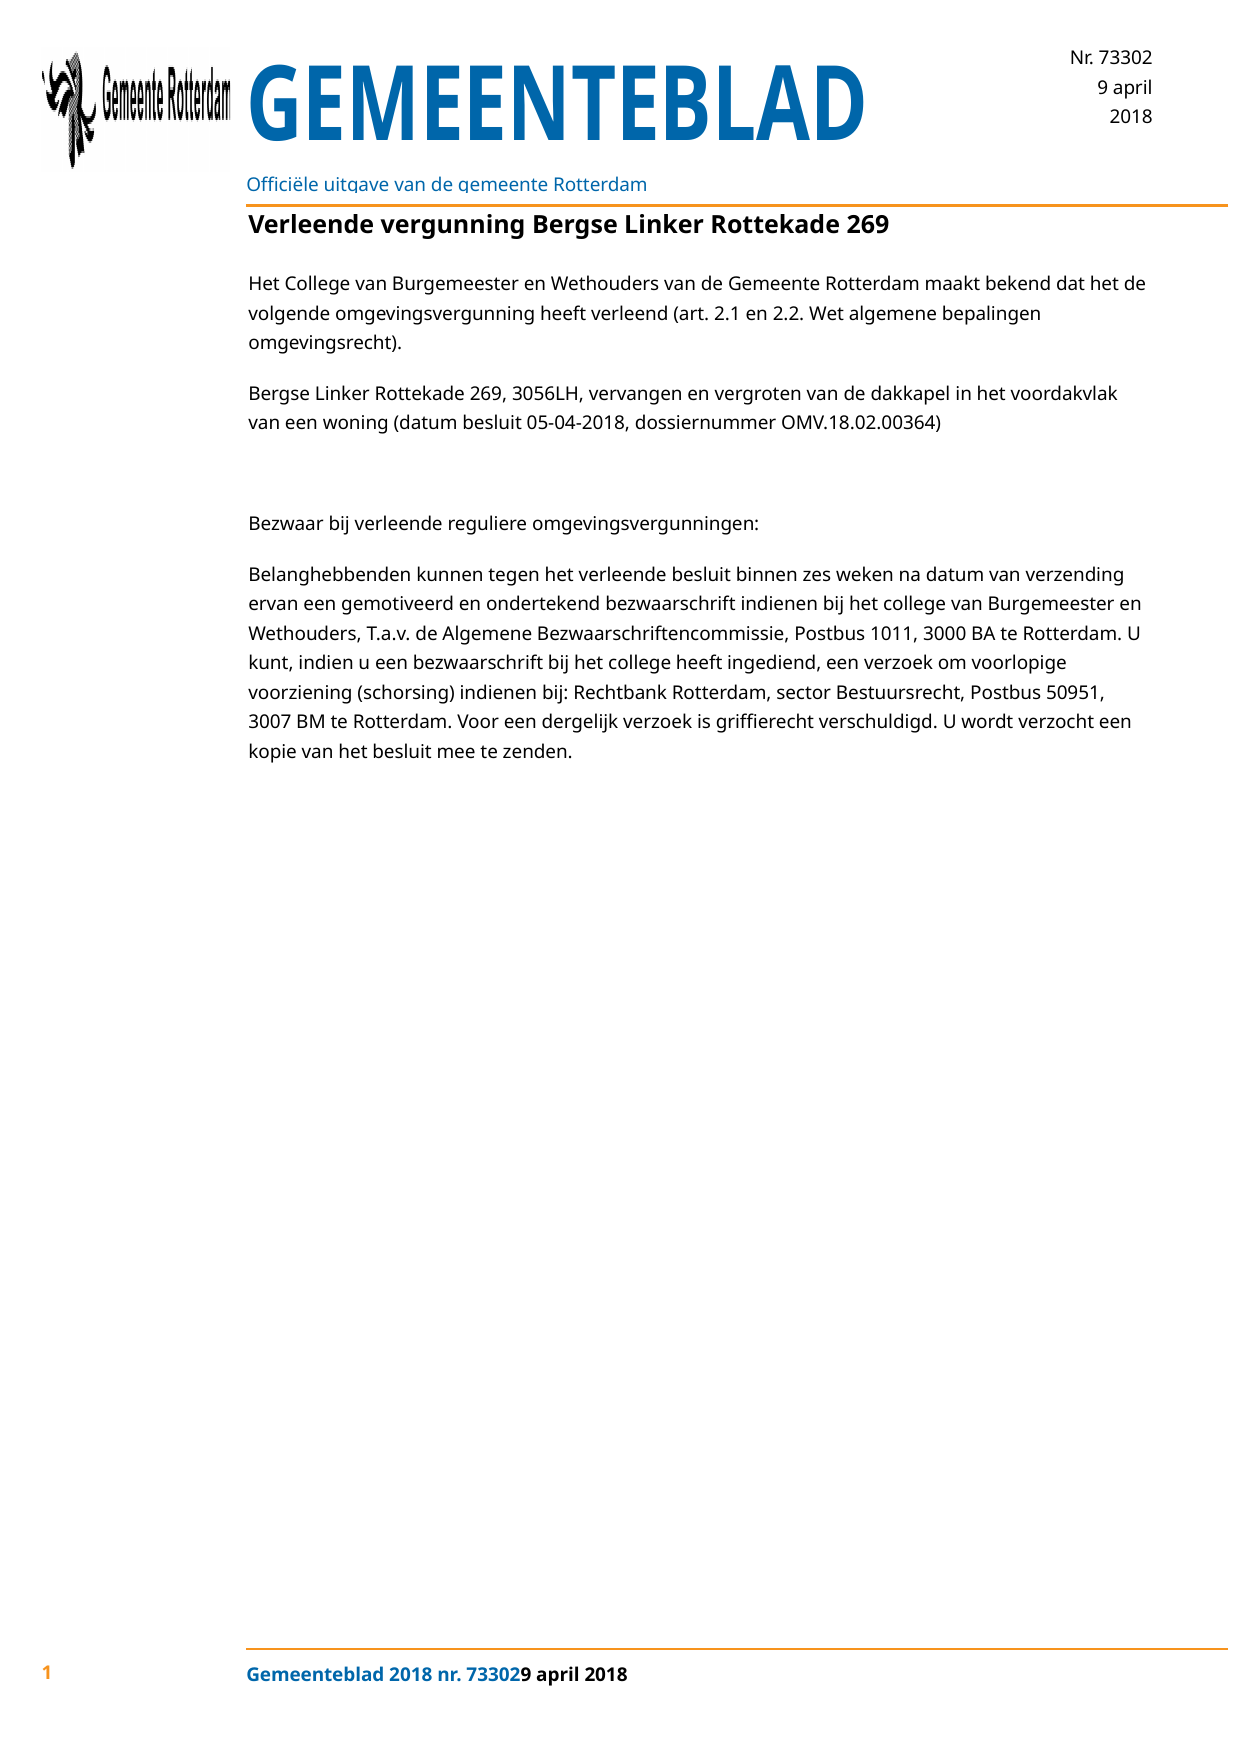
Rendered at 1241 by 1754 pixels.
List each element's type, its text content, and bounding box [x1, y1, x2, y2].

text Het College van Burgemeester en Wethouders van de Gemeente Rotterdam maakt bekend dat het de volgende omgevingsvergunning heeft verleend (art. 2.1 en 2.2. Wet algemene bepalingen omgevingsrecht). [248, 270, 1152, 355]
picture [41, 47, 231, 172]
text Bergse Linker Rottekade 269, 3056LH, vervangen en vergroten van de dakkapel in het voordakvlak van een woning (datum besluit 05-04-2018, dossiernummer OMV.18.02.00364) [248, 380, 1152, 435]
text Verleende vergunning Bergse Linker Rottekade 269 [248, 207, 1152, 241]
text Bezwaar bij verleende reguliere omgevingsvergunningen: [248, 510, 1152, 536]
text Belanghebbenden kunnen tegen het verleende besluit binnen zes weken na datum van verzending ervan een gemotiveerd en ondertekend bezwaarschrift indienen bij het college van Burgemeester en Wethouders, T.a.v. de Algemene Bezwaarschriftencommissie, Postbus 1011, 3000 BA te Rotterdam. U kunt, indien u een bezwaarschrift bij het college heeft ingediend, een verzoek om voorlopige voorziening (schorsing) indienen bij: Rechtbank Rotterdam, sector Bestuursrecht, Postbus 50951, 3007 BM te Rotterdam. Voor een dergelijk verzoek is griffierecht verschuldigd. U wordt verzocht een kopie van het besluit mee te zenden. [248, 561, 1152, 764]
